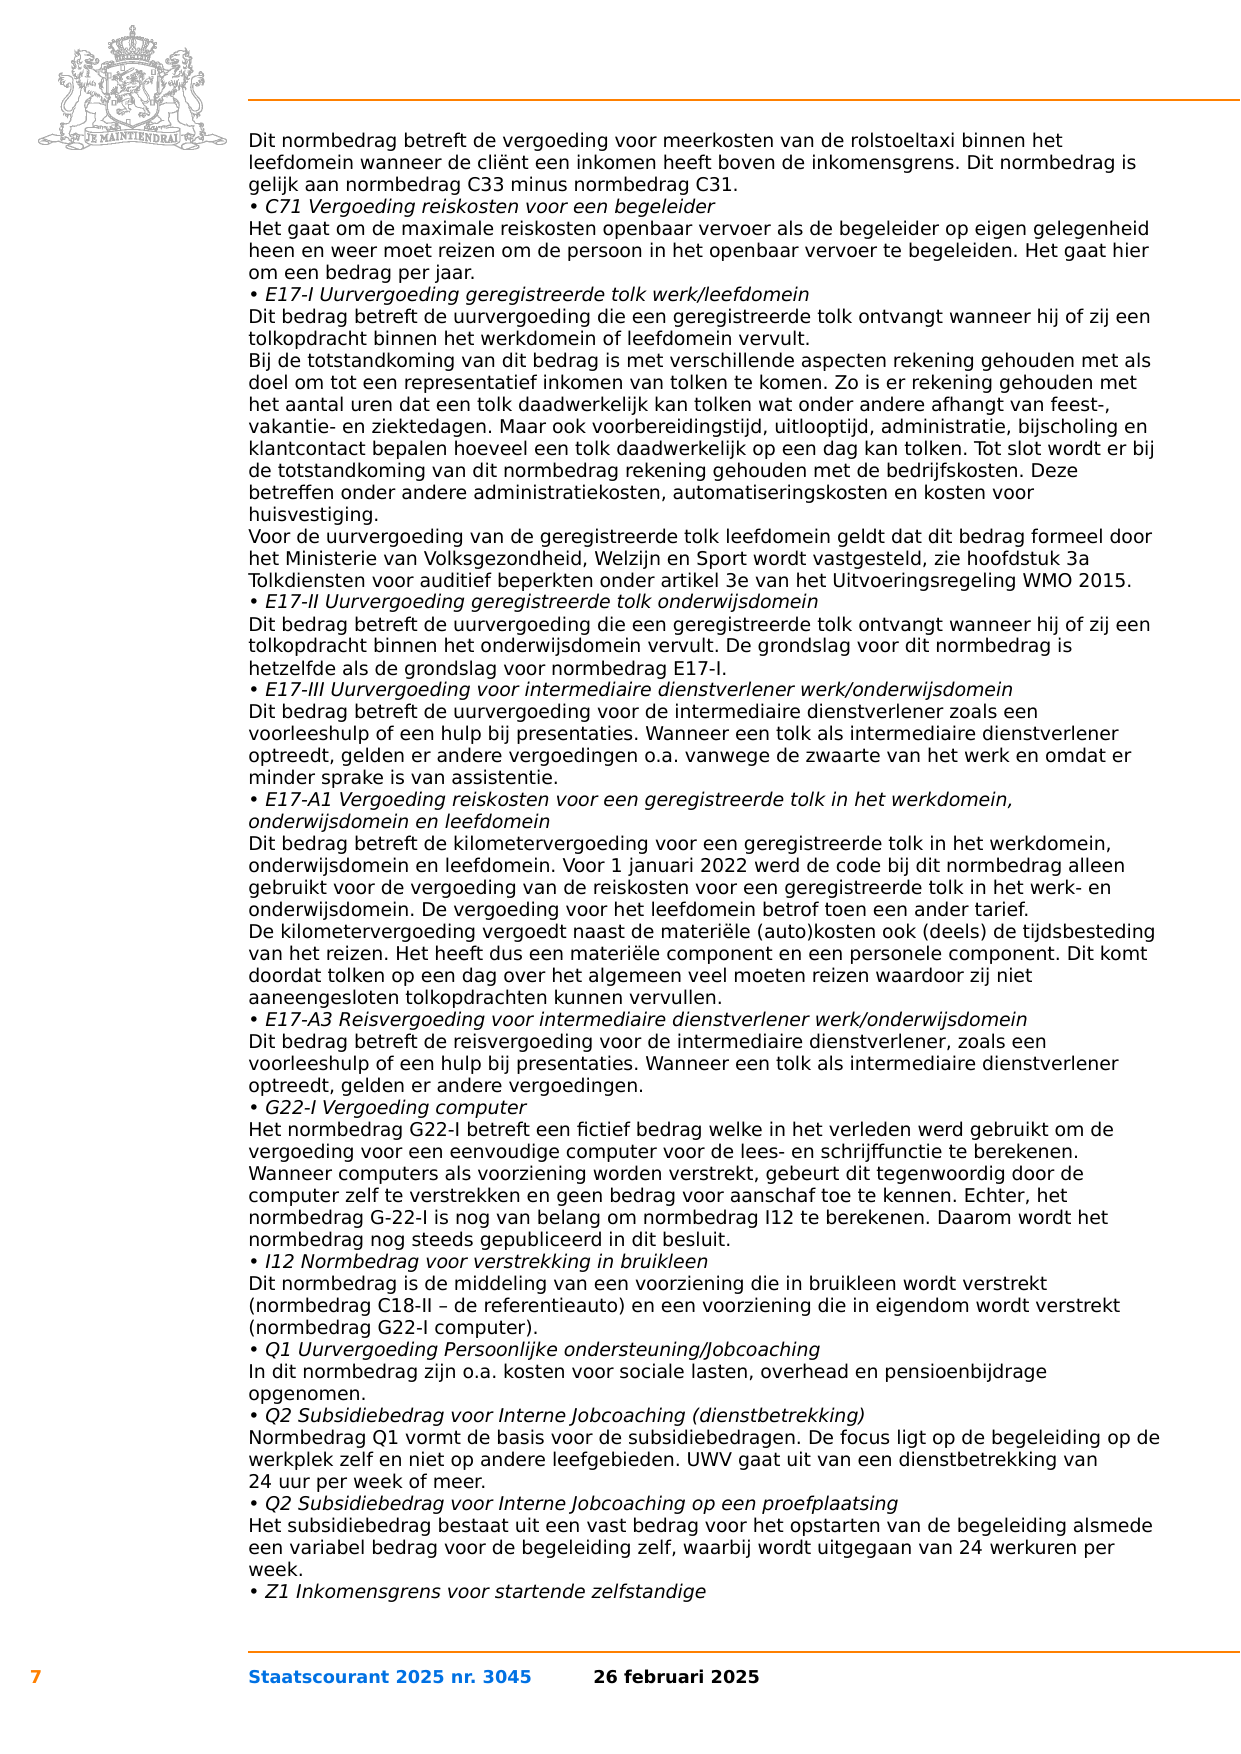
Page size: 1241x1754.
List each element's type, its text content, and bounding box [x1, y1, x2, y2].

text Dit bedrag betreft de kilometervergoeding voor een geregistreerde tolk in het werkdomein, onderwijsdomein en leefdomein. Voor 1 januari 2022 werd de code bij dit normbedrag alleen gebruikt voor de vergoeding van de reiskosten voor een geregistreerde tolk in het werk- en onderwijsdomein. De vergoeding voor het leefdomein betrof toen een ander tarief. [248, 833, 1163, 921]
text Wanneer computers als voorziening worden verstrekt, gebeurt dit tegenwoordig door de computer zelf te verstrekken en geen bedrag voor aanschaf toe te kennen. Echter, het normbedrag G-22-I is nog van belang om normbedrag I12 te berekenen. Daarom wordt het normbedrag nog steeds gepubliceerd in dit besluit. [248, 1163, 1163, 1251]
text Het gaat om de maximale reiskosten openbaar vervoer als de begeleider op eigen gelegenheid heen en weer moet reizen om de persoon in het openbaar vervoer te begeleiden. Het gaat hier om een bedrag per jaar. [248, 218, 1163, 284]
text • E17-III Uurvergoeding voor intermediaire dienstverlener werk/onderwijsdomein [248, 679, 1163, 701]
text • C71 Vergoeding reiskosten voor een begeleider [248, 196, 1163, 218]
text • Q2 Subsidiebedrag voor Interne Jobcoaching op een proefplaatsing [248, 1493, 1163, 1514]
text • E17-I Uurvergoeding geregistreerde tolk werk/leefdomein [248, 284, 1163, 306]
text Dit bedrag betreft de uurvergoeding voor de intermediaire dienstverlener zoals een voorleeshulp of een hulp bij presentaties. Wanneer een tolk als intermediaire dienstverlener optreedt, gelden er andere vergoedingen o.a. vanwege de zwaarte van het werk en omdat er minder sprake is van assistentie. [248, 701, 1163, 789]
text Dit bedrag betreft de uurvergoeding die een geregistreerde tolk ontvangt wanneer hij of zij een tolkopdracht binnen het werkdomein of leefdomein vervult. [248, 306, 1163, 350]
text • Q1 Uurvergoeding Persoonlijke ondersteuning/Jobcoaching [248, 1339, 1163, 1361]
text Normbedrag Q1 vormt de basis voor de subsidiebedragen. De focus ligt op de begeleiding op de werkplek zelf en niet op andere leefgebieden. UWV gaat uit van een dienstbetrekking van 24 uur per week of meer. [248, 1427, 1163, 1493]
text • E17-A1 Vergoeding reiskosten voor een geregistreerde tolk in het werkdomein, onderwijsdomein en leefdomein [248, 789, 1163, 833]
text Dit bedrag betreft de uurvergoeding die een geregistreerde tolk ontvangt wanneer hij of zij een tolkopdracht binnen het onderwijsdomein vervult. De grondslag voor dit normbedrag is hetzelfde als de grondslag voor normbedrag E17-I. [248, 613, 1163, 679]
text • E17-II Uurvergoeding geregistreerde tolk onderwijsdomein [248, 591, 1163, 613]
text • E17-A3 Reisvergoeding voor intermediaire dienstverlener werk/onderwijsdomein [248, 1009, 1163, 1031]
text Het normbedrag G22-I betreft een fictief bedrag welke in het verleden werd gebruikt om de vergoeding voor een eenvoudige computer voor de lees- en schrijffunctie te berekenen. [248, 1119, 1163, 1163]
text Voor de uurvergoeding van de geregistreerde tolk leefdomein geldt dat dit bedrag formeel door het Ministerie van Volksgezondheid, Welzijn en Sport wordt vastgesteld, zie hoofdstuk 3a Tolkdiensten voor auditief beperkten onder artikel 3e van het Uitvoeringsregeling WMO 2015. [248, 526, 1163, 591]
text De kilometervergoeding vergoedt naast de materiële (auto)kosten ook (deels) de tijdsbesteding van het reizen. Het heeft dus een materiële component en een personele component. Dit komt doordat tolken op een dag over het algemeen veel moeten reizen waardoor zij niet aaneengesloten tolkopdrachten kunnen vervullen. [248, 921, 1163, 1009]
text Dit bedrag betreft de reisvergoeding voor de intermediaire dienstverlener, zoals een voorleeshulp of een hulp bij presentaties. Wanneer een tolk als intermediaire dienstverlener optreedt, gelden er andere vergoedingen. [248, 1031, 1163, 1097]
text Bij de totstandkoming van dit bedrag is met verschillende aspecten rekening gehouden met als doel om tot een representatief inkomen van tolken te komen. Zo is er rekening gehouden met het aantal uren dat een tolk daadwerkelijk kan tolken wat onder andere afhangt van feest-, vakantie- en ziektedagen. Maar ook voorbereidingstijd, uitlooptijd, administratie, bijscholing en klantcontact bepalen hoeveel een tolk daadwerkelijk op een dag kan tolken. Tot slot wordt er bij de totstandkoming van dit normbedrag rekening gehouden met de bedrijfskosten. Deze betreffen onder andere administratiekosten, automatiseringskosten en kosten voor huisvestiging. [248, 350, 1163, 526]
text Het subsidiebedrag bestaat uit een vast bedrag voor het opstarten van de begeleiding alsmede een variabel bedrag voor de begeleiding zelf, waarbij wordt uitgegaan van 24 werkuren per week. [248, 1514, 1163, 1581]
picture [38, 25, 227, 150]
text In dit normbedrag zijn o.a. kosten voor sociale lasten, overhead en pensioenbijdrage opgenomen. [248, 1361, 1163, 1405]
text Dit normbedrag is de middeling van een voorziening die in bruikleen wordt verstrekt (normbedrag C18-II – de referentieauto) en een voorziening die in eigendom wordt verstrekt (normbedrag G22-I computer). [248, 1273, 1163, 1339]
text • I12 Normbedrag voor verstrekking in bruikleen [248, 1251, 1163, 1273]
text Dit normbedrag betreft de vergoeding voor meerkosten van de rolstoeltaxi binnen het leefdomein wanneer de cliënt een inkomen heeft boven de inkomensgrens. Dit normbedrag is gelijk aan normbedrag C33 minus normbedrag C31. [248, 130, 1163, 196]
text • Z1 Inkomensgrens voor startende zelfstandige [248, 1581, 1163, 1602]
text • G22-I Vergoeding computer [248, 1097, 1163, 1119]
text • Q2 Subsidiebedrag voor Interne Jobcoaching (dienstbetrekking) [248, 1405, 1163, 1427]
